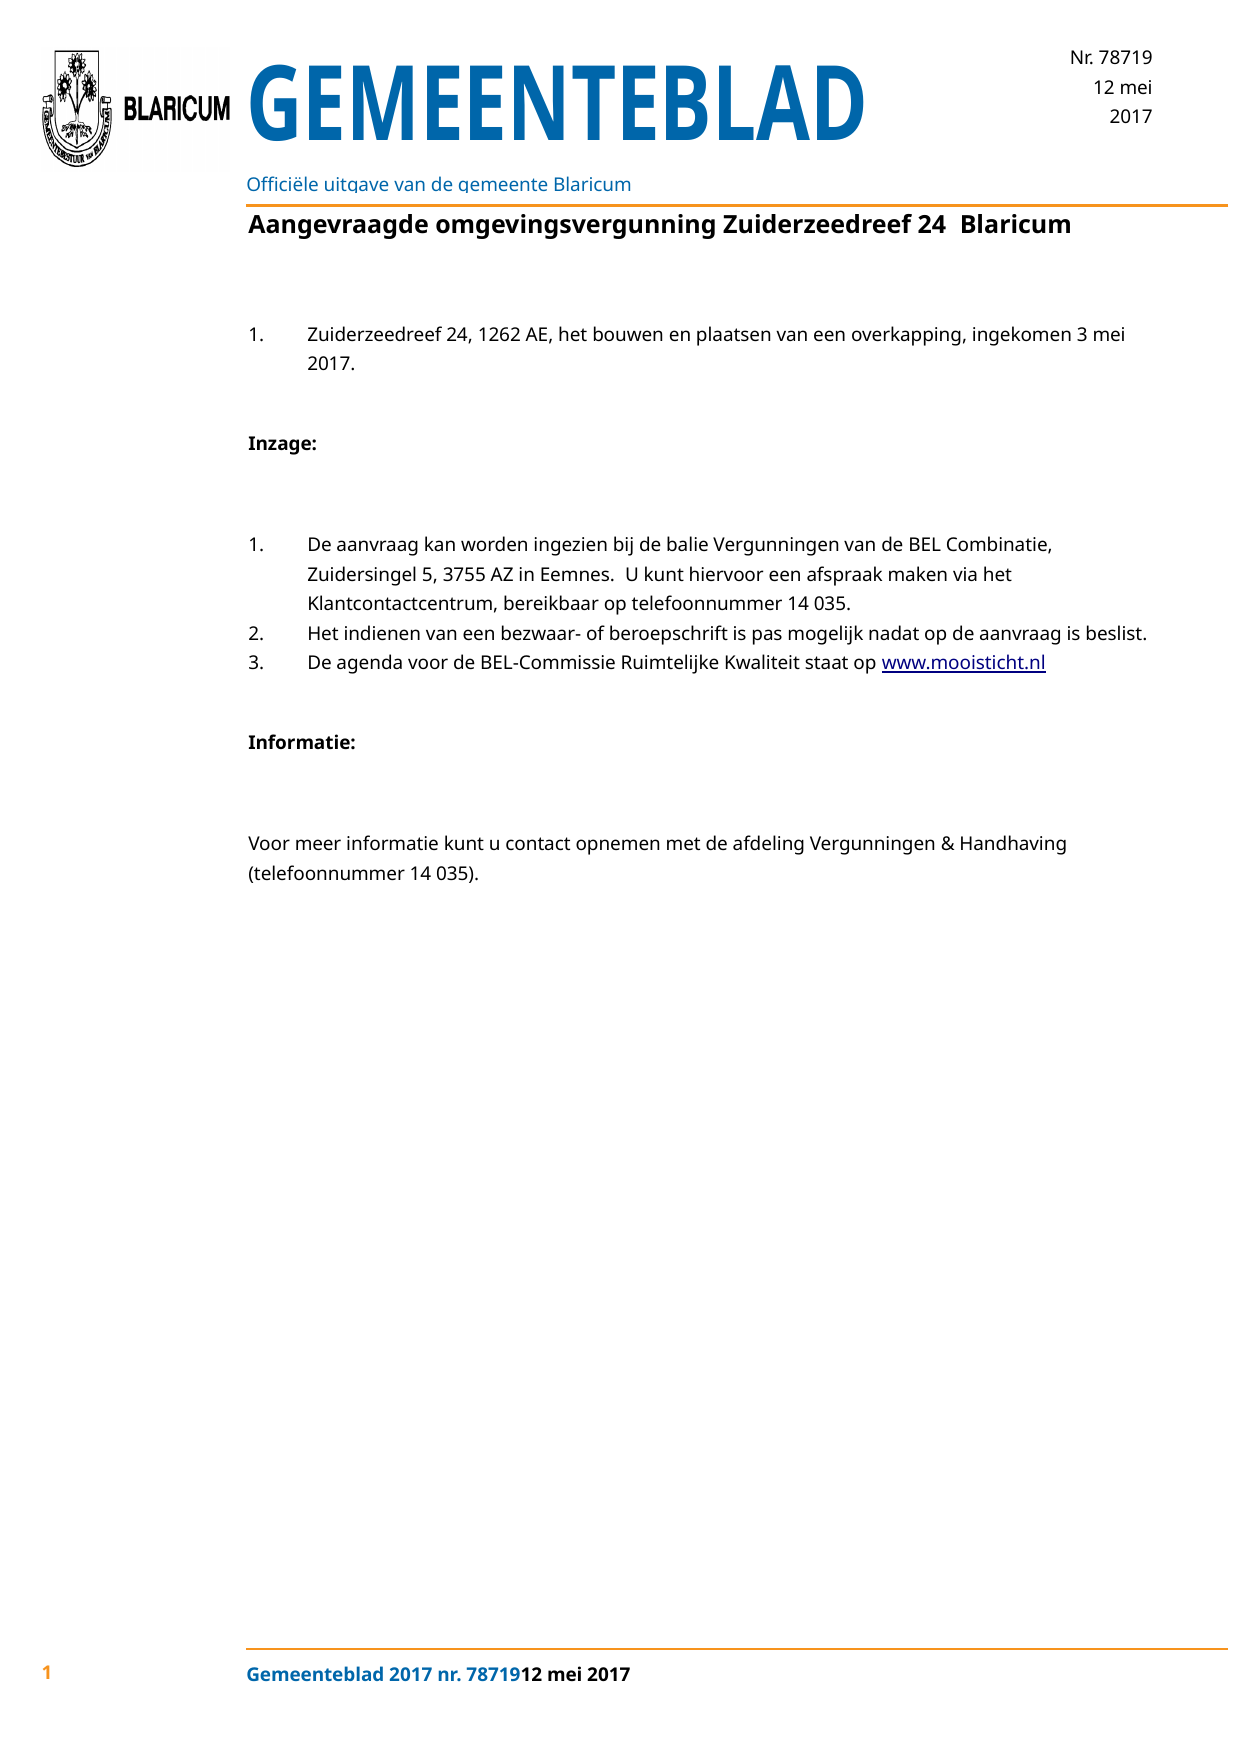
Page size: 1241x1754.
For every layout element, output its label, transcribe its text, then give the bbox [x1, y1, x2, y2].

text Inzage: [248, 430, 1152, 456]
text Informatie: [248, 729, 1152, 755]
text Voor meer informatie kunt u contact opnemen met de afdeling Vergunningen & Handhaving (telefoonnummer 14 035). [248, 830, 1152, 886]
picture [41, 47, 231, 172]
list De aanvraag kan worden ingezien bij de balie Vergunningen van de BEL Combinatie, Zuidersingel 5, 3755 AZ in Eemnes. U kunt hiervoor een afspraak maken via het Klantcontactcentrum, bereikbaar op telefoonnummer 14 035. [248, 531, 1152, 616]
list Het indienen van een bezwaar- of beroepschrift is pas mogelijk nadat op de aanvraag is beslist. [248, 620, 1152, 646]
list Zuiderzeedreef 24, 1262 AE, het bouwen en plaatsen van een overkapping, ingekomen 3 mei 2017. [248, 321, 1152, 376]
list De agenda voor de BEL-Commissie Ruimtelijke Kwaliteit staat op www.mooisticht.nl [248, 649, 1152, 675]
text Aangevraagde omgevingsvergunning Zuiderzeedreef 24 Blaricum [248, 207, 1152, 241]
